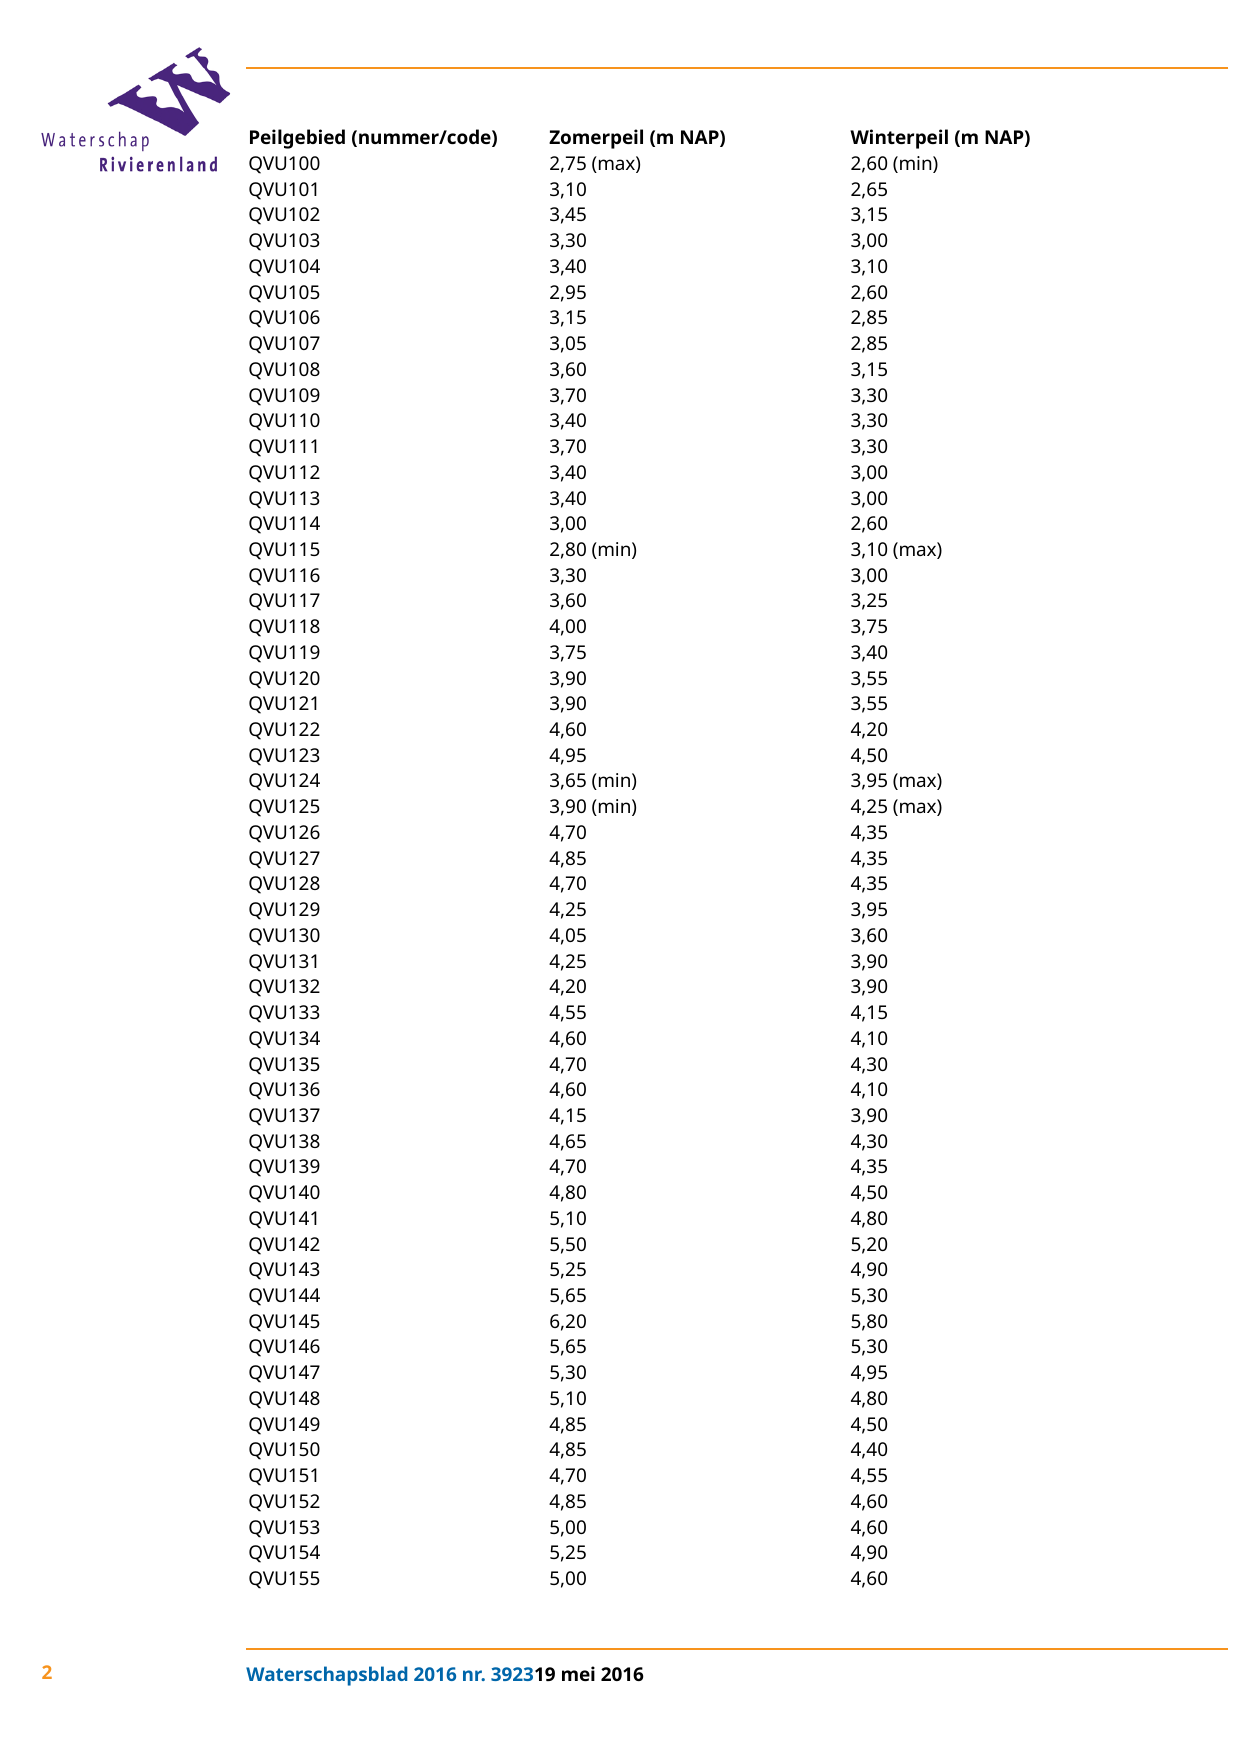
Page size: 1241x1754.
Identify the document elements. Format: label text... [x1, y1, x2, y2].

table_cell 3,55 [850, 665, 1152, 691]
table_cell QVU146 [248, 1334, 549, 1359]
table_cell 4,25 (max) [850, 794, 1152, 819]
table_cell 5,65 [549, 1334, 850, 1359]
table_cell 3,05 [549, 330, 850, 356]
table_cell 3,90 [549, 665, 850, 691]
table_cell 4,10 [850, 1025, 1152, 1051]
table_cell 4,15 [850, 999, 1152, 1025]
table_cell 3,30 [850, 433, 1152, 459]
table_cell QVU140 [248, 1179, 549, 1205]
table_cell 4,50 [850, 1411, 1152, 1437]
table_cell 4,10 [850, 1076, 1152, 1102]
table_cell 4,60 [549, 1025, 850, 1051]
table_cell 4,30 [850, 1128, 1152, 1154]
table_cell 5,30 [850, 1334, 1152, 1359]
table_cell QVU106 [248, 305, 549, 330]
table_cell 3,40 [549, 485, 850, 510]
table_cell 4,85 [549, 845, 850, 871]
table_cell 2,60 (min) [850, 150, 1152, 176]
table_cell QVU115 [248, 536, 549, 562]
table_cell 4,60 [850, 1488, 1152, 1514]
table_cell 5,50 [549, 1231, 850, 1257]
table_cell 3,40 [850, 639, 1152, 665]
table_cell QVU114 [248, 510, 549, 536]
table_cell 4,70 [549, 1154, 850, 1179]
table_cell 4,05 [549, 922, 850, 948]
table_cell 3,60 [549, 356, 850, 382]
table_cell 5,30 [850, 1282, 1152, 1308]
table_cell QVU112 [248, 459, 549, 485]
table_cell 3,00 [850, 562, 1152, 588]
table_cell 4,35 [850, 1154, 1152, 1179]
table_cell QVU102 [248, 202, 549, 227]
table_cell 3,00 [549, 510, 850, 536]
table_cell 6,20 [549, 1308, 850, 1334]
table_cell QVU100 [248, 150, 549, 176]
table_cell 4,00 [549, 613, 850, 639]
table_cell 3,25 [850, 588, 1152, 613]
table_cell 4,80 [850, 1205, 1152, 1231]
table_cell 4,95 [549, 742, 850, 768]
table_cell 4,55 [850, 1463, 1152, 1488]
table_cell 3,00 [850, 459, 1152, 485]
table_cell QVU121 [248, 691, 549, 716]
table_cell 3,10 [850, 253, 1152, 279]
table_cell 3,90 [850, 1102, 1152, 1128]
table_cell 4,85 [549, 1488, 850, 1514]
table_cell 4,35 [850, 845, 1152, 871]
table_cell 5,00 [549, 1565, 850, 1591]
table_cell 3,15 [850, 356, 1152, 382]
picture [41, 47, 231, 172]
table_cell 5,10 [549, 1385, 850, 1411]
table_cell 4,60 [850, 1514, 1152, 1539]
table_cell 4,35 [850, 819, 1152, 845]
table_cell 3,00 [850, 228, 1152, 253]
table_header Peilgebied (nummer/code) [248, 125, 549, 150]
table_cell 4,85 [549, 1411, 850, 1437]
table_cell 4,60 [549, 716, 850, 742]
table_cell 5,25 [549, 1257, 850, 1282]
table_cell 3,90 [850, 948, 1152, 973]
table_cell QVU151 [248, 1463, 549, 1488]
table_cell QVU150 [248, 1437, 549, 1462]
table_cell QVU126 [248, 819, 549, 845]
table_header Winterpeil (m NAP) [850, 125, 1152, 150]
table_cell QVU148 [248, 1385, 549, 1411]
table_cell QVU111 [248, 433, 549, 459]
table_cell 3,70 [549, 433, 850, 459]
table_cell 4,20 [549, 974, 850, 999]
table_cell QVU155 [248, 1565, 549, 1591]
table_cell QVU132 [248, 974, 549, 999]
table_cell 5,65 [549, 1282, 850, 1308]
table_cell 3,95 (max) [850, 768, 1152, 793]
table_cell QVU127 [248, 845, 549, 871]
table_cell 4,25 [549, 896, 850, 922]
table_cell 2,65 [850, 176, 1152, 202]
table_cell 4,35 [850, 871, 1152, 896]
table_cell 5,10 [549, 1205, 850, 1231]
table_cell QVU108 [248, 356, 549, 382]
table_cell 3,70 [549, 382, 850, 407]
table_cell 2,60 [850, 279, 1152, 304]
table_cell QVU103 [248, 228, 549, 253]
table_cell QVU118 [248, 613, 549, 639]
table_cell 2,95 [549, 279, 850, 304]
table_cell QVU152 [248, 1488, 549, 1514]
table_cell 3,10 [549, 176, 850, 202]
table_header Zomerpeil (m NAP) [549, 125, 850, 150]
table_cell 3,30 [549, 228, 850, 253]
table_cell 3,75 [850, 613, 1152, 639]
table_cell 3,40 [549, 459, 850, 485]
table_cell 5,20 [850, 1231, 1152, 1257]
table_cell 2,85 [850, 305, 1152, 330]
table_cell QVU130 [248, 922, 549, 948]
table_cell 4,85 [549, 1437, 850, 1462]
table_cell 5,80 [850, 1308, 1152, 1334]
table_cell QVU147 [248, 1360, 549, 1385]
table_cell 3,10 (max) [850, 536, 1152, 562]
table_cell QVU101 [248, 176, 549, 202]
table_cell 3,95 [850, 896, 1152, 922]
table_cell QVU105 [248, 279, 549, 304]
table_cell 4,15 [549, 1102, 850, 1128]
table_cell 3,40 [549, 253, 850, 279]
table_cell QVU141 [248, 1205, 549, 1231]
table_cell QVU143 [248, 1257, 549, 1282]
table_cell 3,65 (min) [549, 768, 850, 793]
table_cell 4,50 [850, 1179, 1152, 1205]
table_cell 4,90 [850, 1540, 1152, 1565]
table_cell 4,90 [850, 1257, 1152, 1282]
table_cell QVU139 [248, 1154, 549, 1179]
table_cell 4,30 [850, 1051, 1152, 1076]
table_cell QVU104 [248, 253, 549, 279]
table_cell QVU116 [248, 562, 549, 588]
table_cell QVU122 [248, 716, 549, 742]
table_cell QVU123 [248, 742, 549, 768]
table_cell 3,30 [549, 562, 850, 588]
table_cell QVU107 [248, 330, 549, 356]
table_cell QVU125 [248, 794, 549, 819]
table_cell QVU109 [248, 382, 549, 407]
table_cell 4,40 [850, 1437, 1152, 1462]
table_cell 3,90 [850, 974, 1152, 999]
table_cell 4,95 [850, 1360, 1152, 1385]
table_cell 2,85 [850, 330, 1152, 356]
table_cell QVU131 [248, 948, 549, 973]
table_cell 3,75 [549, 639, 850, 665]
table_cell QVU142 [248, 1231, 549, 1257]
table_cell 5,25 [549, 1540, 850, 1565]
table_cell QVU117 [248, 588, 549, 613]
table_cell 2,75 (max) [549, 150, 850, 176]
table_cell QVU149 [248, 1411, 549, 1437]
table_cell QVU120 [248, 665, 549, 691]
table_cell QVU153 [248, 1514, 549, 1539]
table_cell 4,55 [549, 999, 850, 1025]
table_cell QVU144 [248, 1282, 549, 1308]
table_cell 4,60 [850, 1565, 1152, 1591]
table_cell QVU154 [248, 1540, 549, 1565]
table_cell 3,15 [549, 305, 850, 330]
table_cell QVU119 [248, 639, 549, 665]
table_cell 4,80 [850, 1385, 1152, 1411]
table_cell 5,30 [549, 1360, 850, 1385]
table_cell 3,60 [549, 588, 850, 613]
table_cell 2,80 (min) [549, 536, 850, 562]
table_cell 4,70 [549, 871, 850, 896]
table_cell 4,20 [850, 716, 1152, 742]
table_cell 4,70 [549, 819, 850, 845]
table_cell 3,15 [850, 202, 1152, 227]
table_cell 4,70 [549, 1051, 850, 1076]
table_cell QVU134 [248, 1025, 549, 1051]
table_cell 4,65 [549, 1128, 850, 1154]
table_cell 3,40 [549, 408, 850, 433]
table_cell QVU110 [248, 408, 549, 433]
table_cell 4,60 [549, 1076, 850, 1102]
table_cell 3,60 [850, 922, 1152, 948]
table_cell 3,30 [850, 408, 1152, 433]
table_cell QVU128 [248, 871, 549, 896]
table_cell 3,55 [850, 691, 1152, 716]
table_cell 3,00 [850, 485, 1152, 510]
table_cell 4,70 [549, 1463, 850, 1488]
table_cell 4,80 [549, 1179, 850, 1205]
table_cell QVU136 [248, 1076, 549, 1102]
table_cell 3,90 [549, 691, 850, 716]
table_cell QVU138 [248, 1128, 549, 1154]
table_cell QVU124 [248, 768, 549, 793]
table_cell QVU135 [248, 1051, 549, 1076]
table_cell 2,60 [850, 510, 1152, 536]
table_cell 4,50 [850, 742, 1152, 768]
table_cell QVU113 [248, 485, 549, 510]
table_cell 3,90 (min) [549, 794, 850, 819]
table_cell 3,30 [850, 382, 1152, 407]
table_cell QVU145 [248, 1308, 549, 1334]
table_cell 4,25 [549, 948, 850, 973]
table_cell QVU129 [248, 896, 549, 922]
table_cell QVU137 [248, 1102, 549, 1128]
table_cell 3,45 [549, 202, 850, 227]
table_cell QVU133 [248, 999, 549, 1025]
table_cell 5,00 [549, 1514, 850, 1539]
